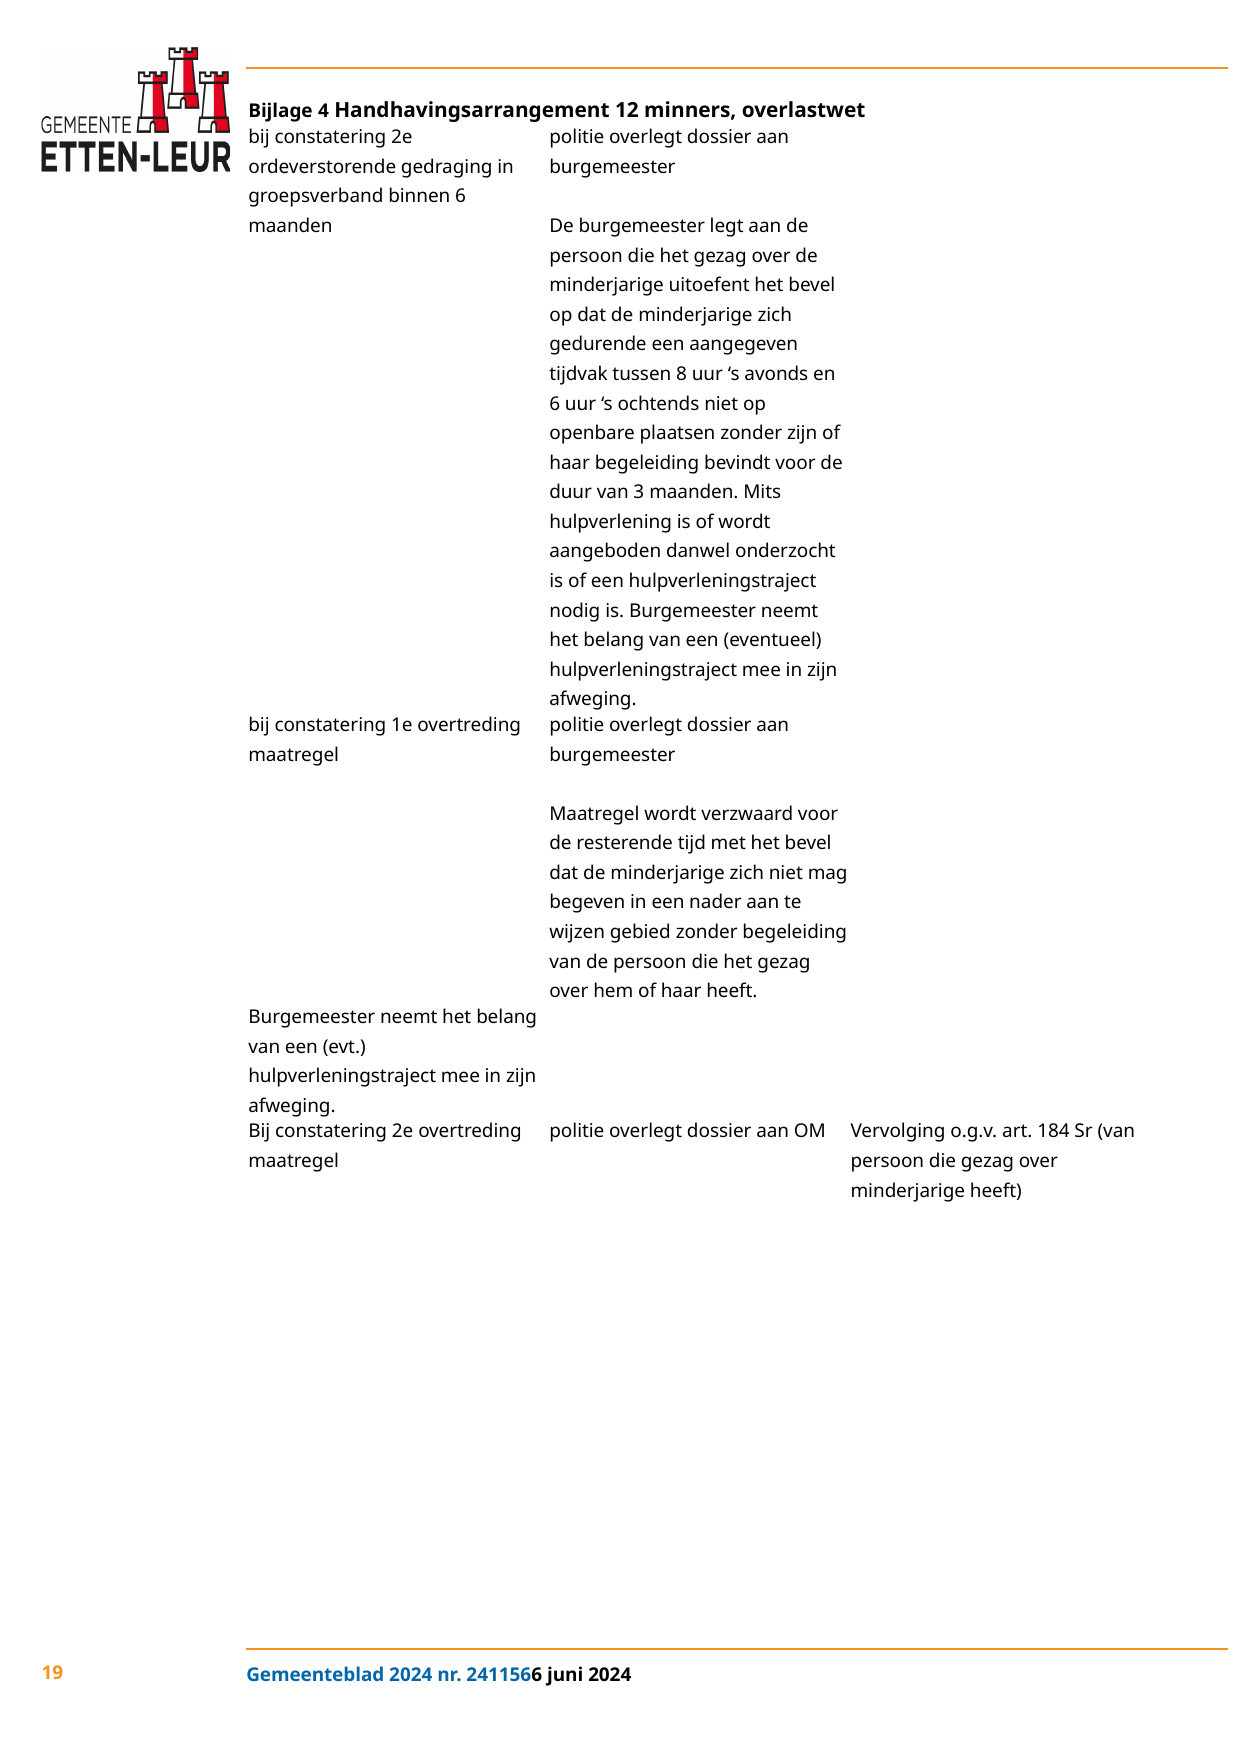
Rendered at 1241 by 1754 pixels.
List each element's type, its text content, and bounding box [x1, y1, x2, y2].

text Bijlage 4 Handhavingsarrangement 12 minners, overlastwet [248, 95, 1152, 123]
table_cell [850, 711, 1152, 1003]
table_header bij constatering 2e ordeverstorende gedraging in groepsverband binnen 6 maanden [248, 124, 549, 711]
table_cell politie overlegt dossier aan OM [549, 1118, 850, 1203]
table_cell Bij constatering 2e overtreding maatregel [248, 1118, 549, 1203]
table_cell bij constatering 1e overtreding maatregel [248, 711, 549, 1003]
table_header politie overlegt dossier aan burgemeester De burgemeester legt aan de persoon die het gezag over de minderjarige uitoefent het bevel op dat de minderjarige zich gedurende een aangegeven tijdvak tussen 8 uur ‘s avonds en 6 uur ‘s ochtends niet op openbare plaatsen zonder zijn of haar begeleiding bevindt voor de duur van 3 maanden. Mits hulpverlening is of wordt aangeboden danwel onderzocht is of een hulpverleningstraject nodig is. Burgemeester neemt het belang van een (eventueel) hulpverleningstraject mee in zijn afweging. [549, 124, 850, 711]
table_header [850, 124, 1152, 711]
table_cell [850, 1003, 1152, 1118]
picture [41, 47, 231, 172]
table_cell politie overlegt dossier aan burgemeester Maatregel wordt verzwaard voor de resterende tijd met het bevel dat de minderjarige zich niet mag begeven in een nader aan te wijzen gebied zonder begeleiding van de persoon die het gezag over hem of haar heeft. [549, 711, 850, 1003]
table_cell Burgemeester neemt het belang van een (evt.) hulpverleningstraject mee in zijn afweging. [248, 1003, 549, 1118]
table_cell Vervolging o.g.v. art. 184 Sr (van persoon die gezag over minderjarige heeft) [850, 1118, 1152, 1203]
table_cell [549, 1003, 850, 1118]
